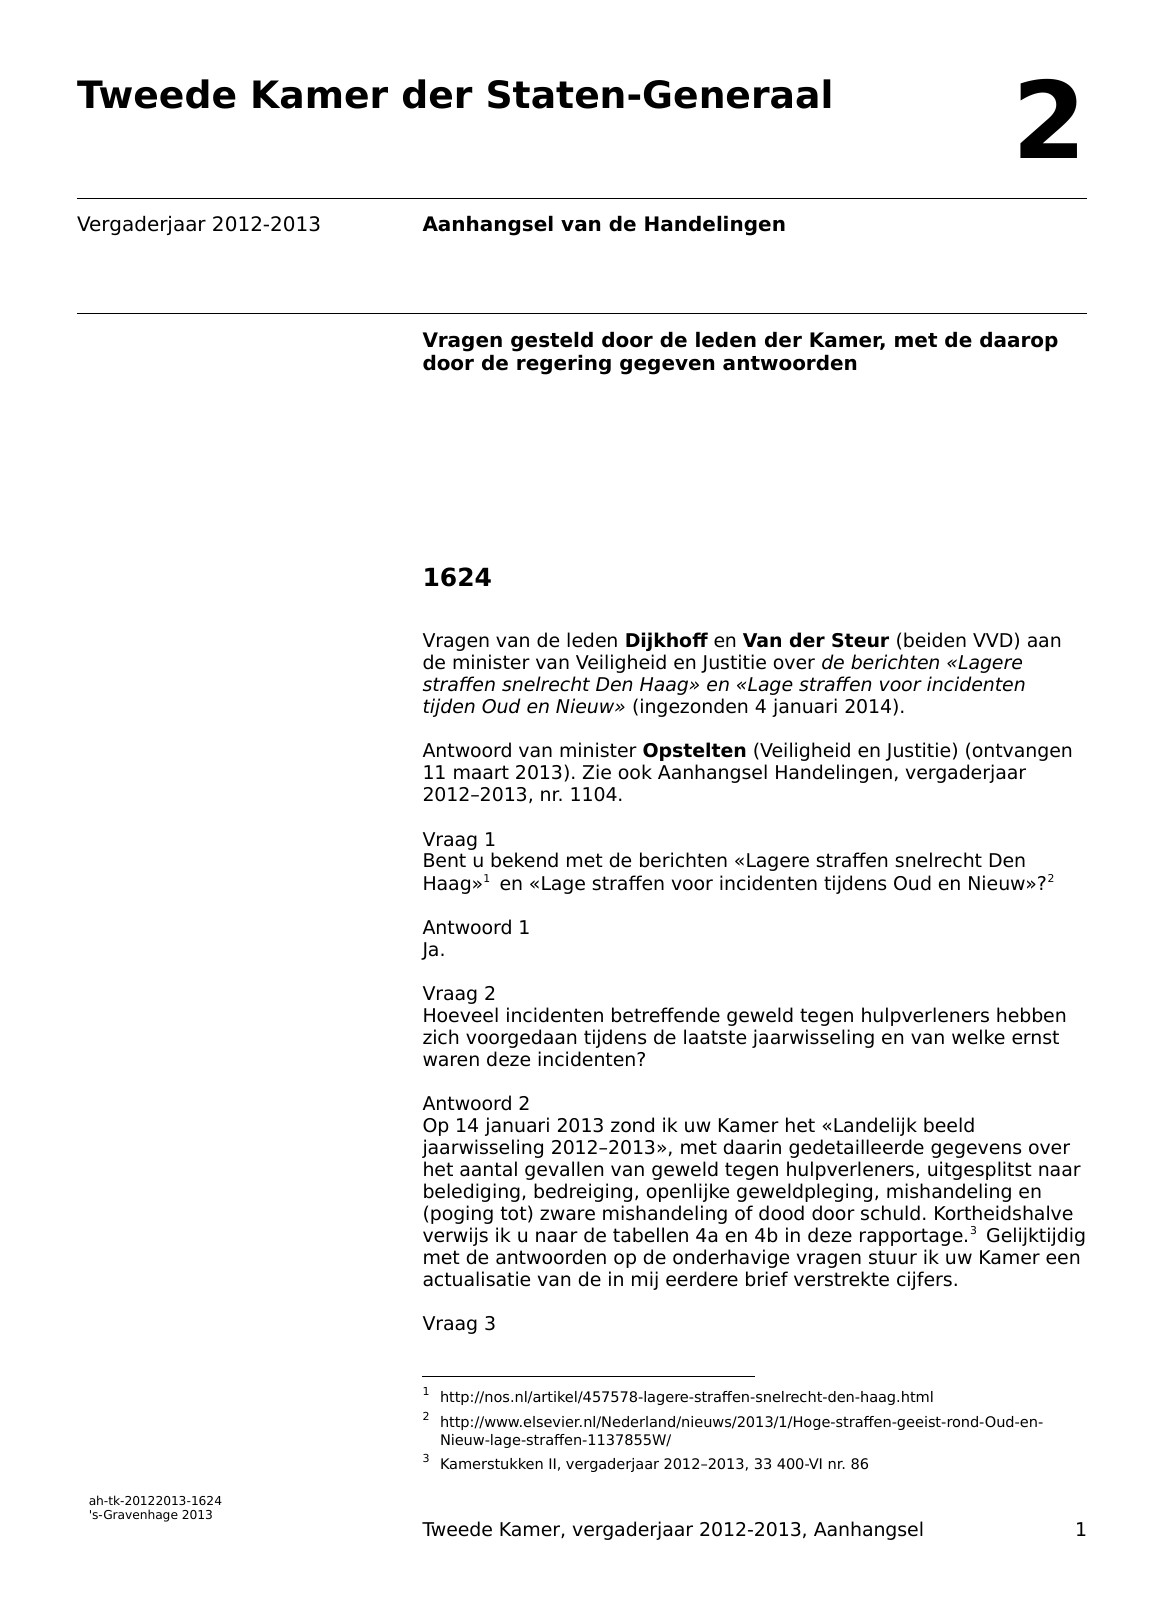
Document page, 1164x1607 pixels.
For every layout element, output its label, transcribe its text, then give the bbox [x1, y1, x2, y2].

text Antwoord van minister Opstelten (Veiligheid en Justitie) (ontvangen 11 maart 2013). Zie ook Aanhangsel Handelingen, vergaderjaar 2012–2013, nr. 1104. [422, 740, 1087, 806]
text Kamerstukken II, vergaderjaar 2012–2013, 33 400-VI nr. 86 [422, 1452, 1087, 1474]
table_cell Aanhangsel van de Handelingen [422, 199, 1087, 313]
text 1624 [422, 563, 1087, 592]
text Hoeveel incidenten betreffende geweld tegen hulpverleners hebben zich voorgedaan tijdens de laatste jaarwisseling en van welke ernst waren deze incidenten? [422, 1005, 1087, 1071]
table_header Tweede Kamer der Staten-Generaal [77, 59, 886, 198]
text Ja. [422, 938, 1087, 961]
text Vraag 2 [422, 983, 1087, 1005]
text Antwoord 1 [422, 917, 1087, 938]
table_cell [77, 314, 422, 375]
text Vraag 1 [422, 828, 1087, 850]
text http://nos.nl/artikel/457578-lagere-straffen-snelrecht-den-haag.html [422, 1385, 1087, 1407]
text Op 14 januari 2013 zond ik uw Kamer het «Landelijk beeld jaarwisseling 2012–2013», met daarin gedetailleerde gegevens over het aantal gevallen van geweld tegen hulpverleners, uitgesplitst naar belediging, bedreiging, openlijke geweldpleging, mishandeling en (poging tot) zware mishandeling of dood door schuld. Kortheidshalve verwijs ik u naar de tabellen 4a en 4b in deze rapportage. Gelijktijdig met de antwoorden op de onderhavige vragen stuur ik uw Kamer een actualisatie van de in mij eerdere brief verstrekte cijfers. [422, 1115, 1087, 1291]
text 's-Gravenhage 2013 [88, 1508, 323, 1522]
text ah-tk-20122013-1624 [88, 1494, 323, 1508]
text Antwoord 2 [422, 1093, 1087, 1115]
text Vragen van de leden Dijkhoff en Van der Steur (beiden VVD) aan de minister van Veiligheid en Justitie over de berichten «Lagere straffen snelrecht Den Haag» en «Lage straffen voor incidenten tijden Oud en Nieuw» (ingezonden 4 januari 2014). [422, 630, 1087, 718]
table_header 2 [886, 59, 1087, 198]
table_cell Vergaderjaar 2012-2013 [77, 199, 422, 313]
table_cell Vragen gesteld door de leden der Kamer, met de daarop door de regering gegeven antwoorden [422, 314, 1087, 375]
text Vraag 3 [422, 1313, 1087, 1335]
text Bent u bekend met de berichten «Lagere straffen snelrecht Den Haag» en «Lage straffen voor incidenten tijdens Oud en Nieuw»? [422, 850, 1087, 894]
text http://www.elsevier.nl/Nederland/nieuws/2013/1/Hoge-straffen-geeist-rond-Oud-en-Nieuw-lage-straffen-1137855W/ [422, 1410, 1087, 1449]
